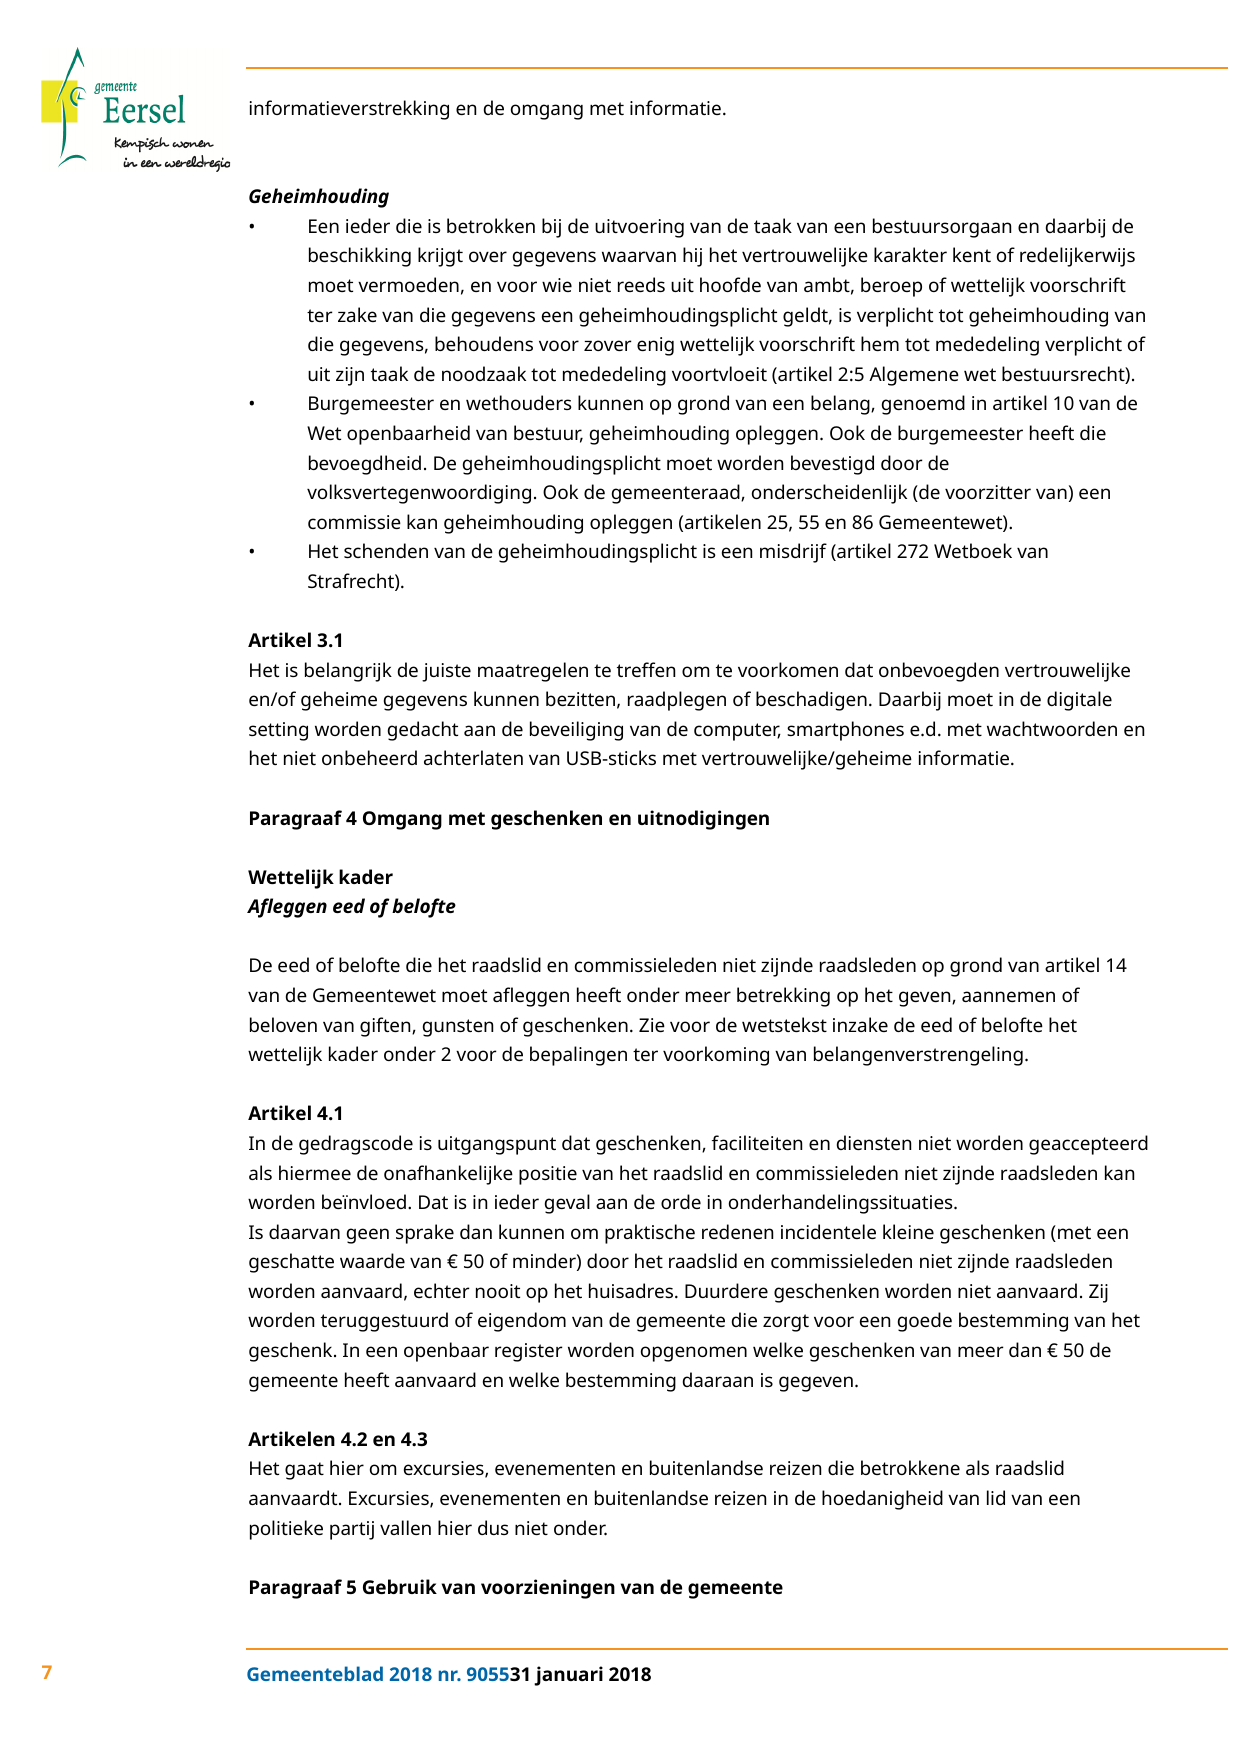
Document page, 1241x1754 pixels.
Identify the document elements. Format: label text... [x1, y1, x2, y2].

list Burgemeester en wethouders kunnen op grond van een belang, genoemd in artikel 10 van de Wet openbaarheid van bestuur, geheimhouding opleggen. Ook de burgemeester heeft die bevoegdheid. De geheimhoudingsplicht moet worden bevestigd door de volksvertegenwoordiging. Ook de gemeenteraad, onderscheidenlijk (de voorzitter van) een commissie kan geheimhouding opleggen (artikelen 25, 55 en 86 Gemeentewet). [248, 391, 1152, 535]
text Artikel 4.1 [248, 1101, 1152, 1126]
text informatieverstrekking en de omgang met informatie. [248, 95, 1152, 121]
text Afleggen eed of belofte [248, 893, 1152, 919]
list Een ieder die is betrokken bij de uitvoering van de taak van een bestuursorgaan en daarbij de beschikking krijgt over gegevens waarvan hij het vertrouwelijke karakter kent of redelijkerwijs moet vermoeden, en voor wie niet reeds uit hoofde van ambt, beroep of wettelijk voorschrift ter zake van die gegevens een geheimhoudingsplicht geldt, is verplicht tot geheimhouding van die gegevens, behoudens voor zover enig wettelijk voorschrift hem tot mededeling verplicht of uit zijn taak de noodzaak tot mededeling voortvloeit (artikel 2:5 Algemene wet bestuursrecht). [248, 213, 1152, 387]
text Het gaat hier om excursies, evenementen en buitenlandse reizen die betrokkene als raadslid aanvaardt. Excursies, evenementen en buitenlandse reizen in de hoedanigheid van lid van een politieke partij vallen hier dus niet onder. [248, 1456, 1152, 1541]
text In de gedragscode is uitgangspunt dat geschenken, faciliteiten en diensten niet worden geaccepteerd als hiermee de onafhankelijke positie van het raadslid en commissieleden niet zijnde raadsleden kan worden beïnvloed. Dat is in ieder geval aan de orde in onderhandelingssituaties. [248, 1130, 1152, 1215]
text Is daarvan geen sprake dan kunnen om praktische redenen incidentele kleine geschenken (met een geschatte waarde van € 50 of minder) door het raadslid en commissieleden niet zijnde raadsleden worden aanvaard, echter nooit op het huisadres. Duurdere geschenken worden niet aanvaard. Zij worden teruggestuurd of eigendom van de gemeente die zorgt voor een goede bestemming van het geschenk. In een openbaar register worden opgenomen welke geschenken van meer dan € 50 de gemeente heeft aanvaard en welke bestemming daaraan is gegeven. [248, 1219, 1152, 1393]
picture [41, 47, 231, 172]
text Paragraaf 5 Gebruik van voorzieningen van de gemeente [248, 1574, 1152, 1600]
text Geheimhouding [248, 183, 1152, 209]
text Wettelijk kader [248, 864, 1152, 890]
text Artikel 3.1 [248, 627, 1152, 653]
text Paragraaf 4 Omgang met geschenken en uitnodigingen [248, 805, 1152, 831]
list Het schenden van de geheimhoudingsplicht is een misdrijf (artikel 272 Wetboek van Strafrecht). [248, 538, 1152, 594]
text De eed of belofte die het raadslid en commissieleden niet zijnde raadsleden op grond van artikel 14 van de Gemeentewet moet afleggen heeft onder meer betrekking op het geven, aannemen of beloven van giften, gunsten of geschenken. Zie voor de wetstekst inzake de eed of belofte het wettelijk kader onder 2 voor de bepalingen ter voorkoming van belangenverstrengeling. [248, 953, 1152, 1067]
text Het is belangrijk de juiste maatregelen te treffen om te voorkomen dat onbevoegden vertrouwelijke en/of geheime gegevens kunnen bezitten, raadplegen of beschadigen. Daarbij moet in de digitale setting worden gedacht aan de beveiliging van de computer, smartphones e.d. met wachtwoorden en het niet onbeheerd achterlaten van USB-sticks met vertrouwelijke/geheime informatie. [248, 657, 1152, 771]
text Artikelen 4.2 en 4.3 [248, 1426, 1152, 1452]
